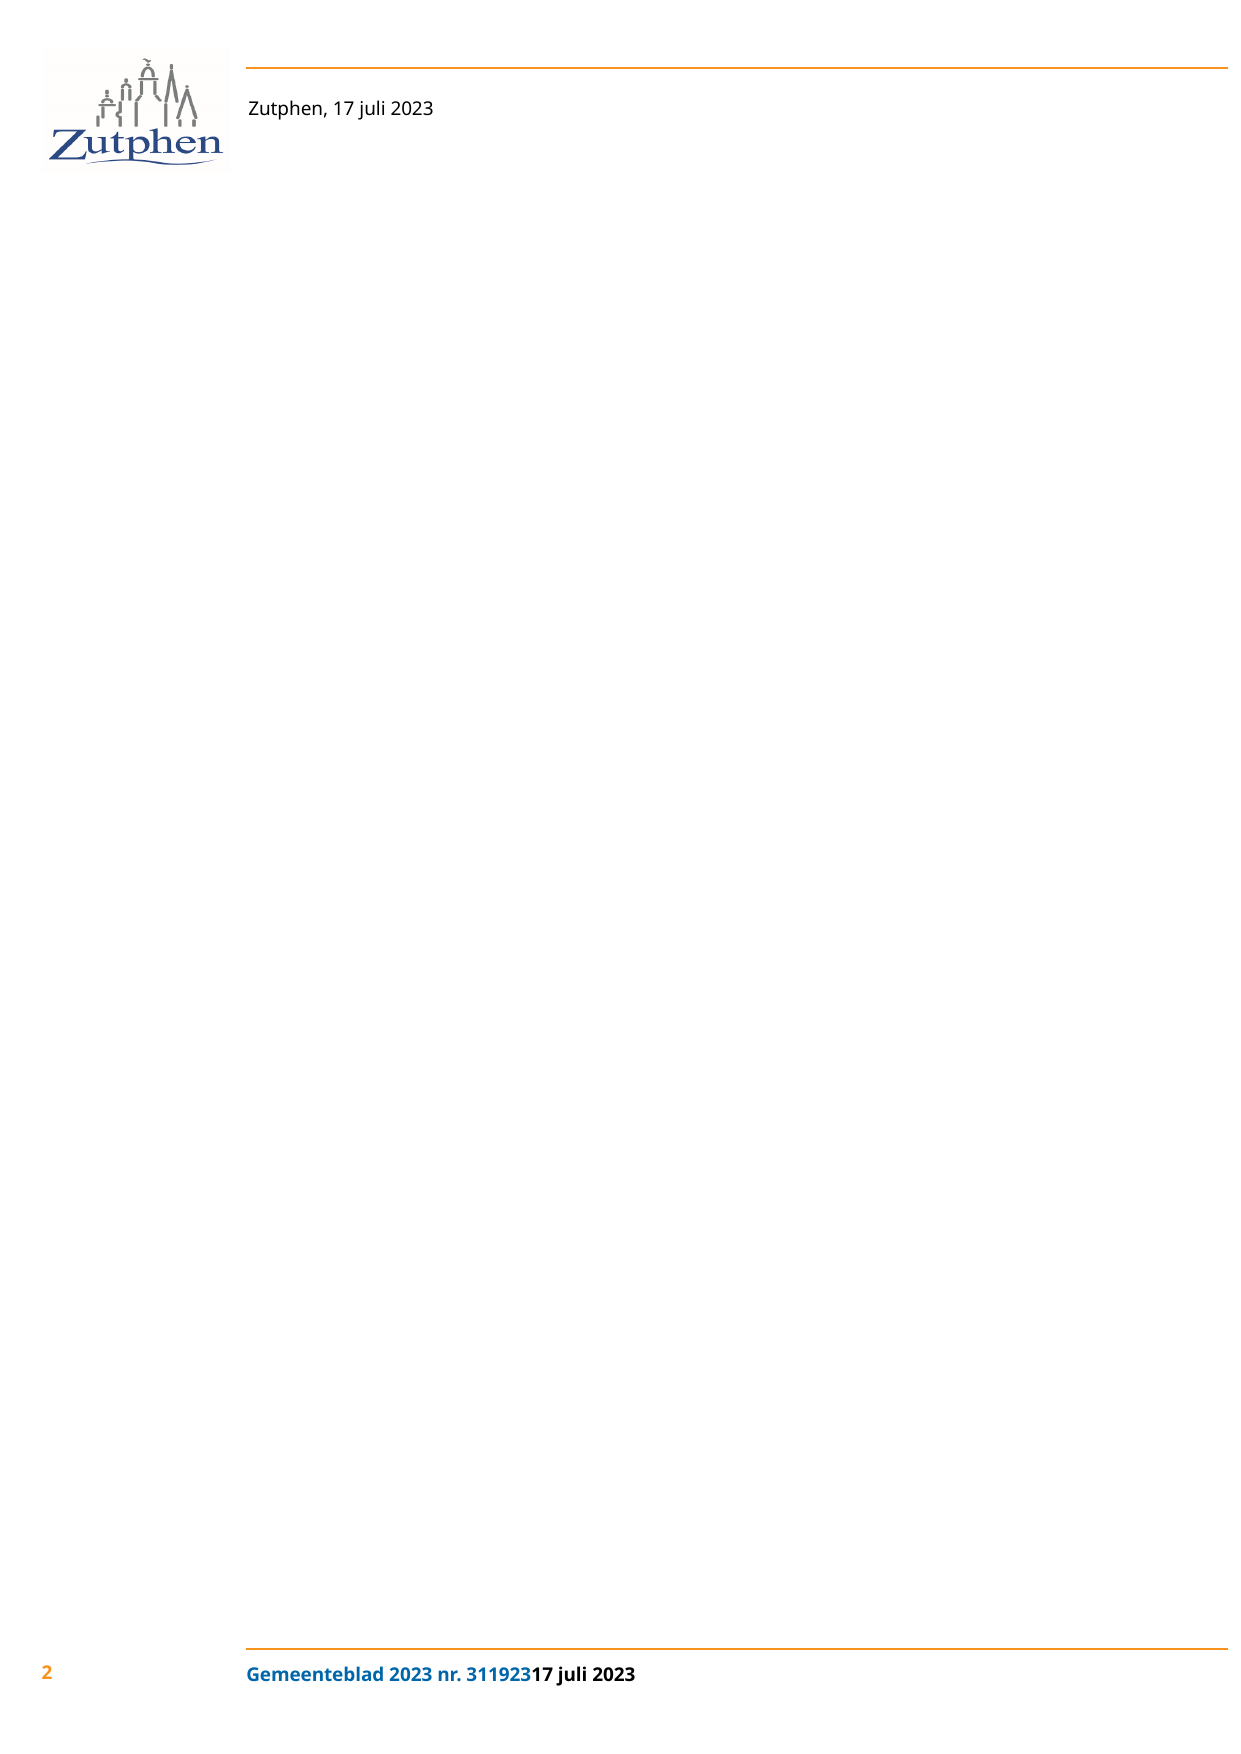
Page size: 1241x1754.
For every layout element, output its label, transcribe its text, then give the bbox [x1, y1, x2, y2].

picture [41, 47, 231, 172]
text Zutphen, 17 juli 2023 [248, 95, 1152, 121]
